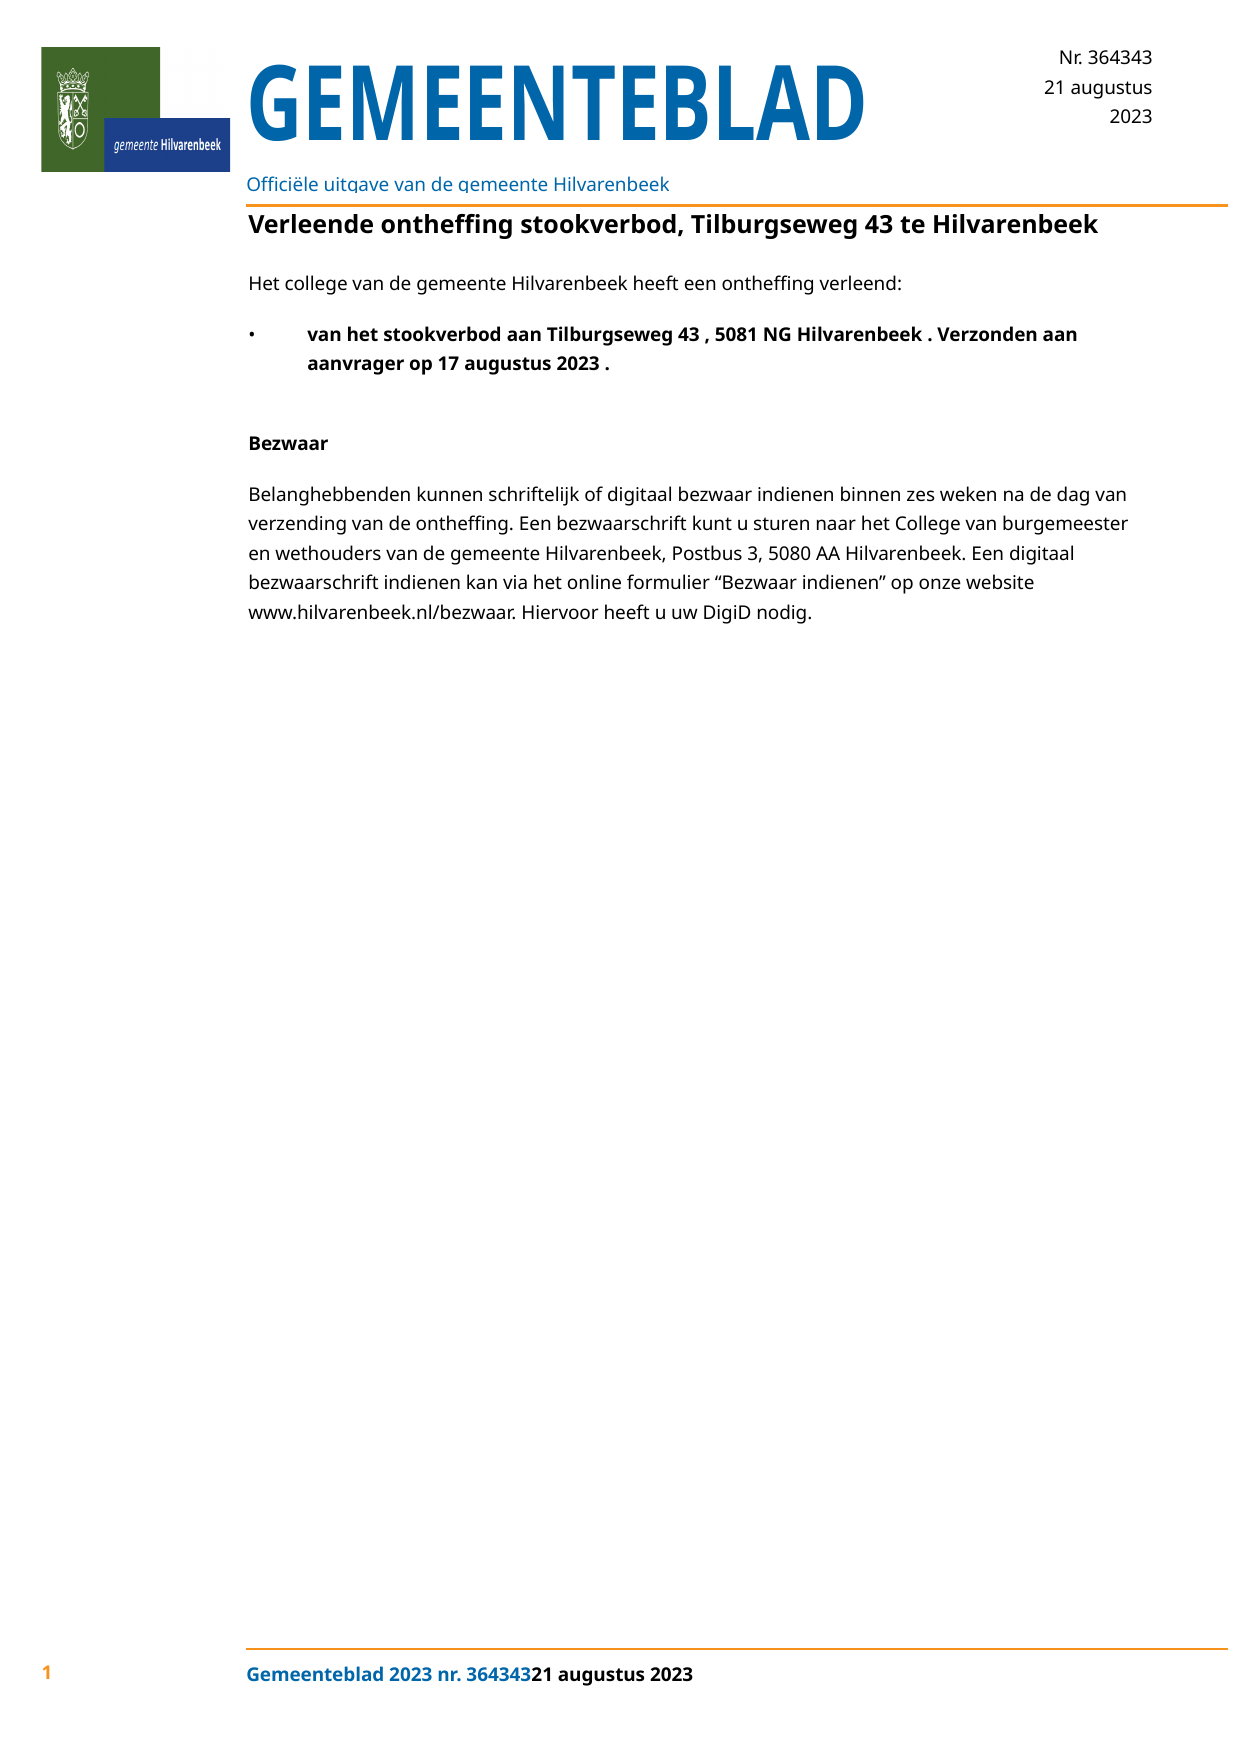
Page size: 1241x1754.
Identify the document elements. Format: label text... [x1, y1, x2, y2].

text Belanghebbenden kunnen schriftelijk of digitaal bezwaar indienen binnen zes weken na de dag van verzending van de ontheffing. Een bezwaarschrift kunt u sturen naar het College van burgemeester en wethouders van de gemeente Hilvarenbeek, Postbus 3, 5080 AA Hilvarenbeek. Een digitaal bezwaarschrift indienen kan via het online formulier “Bezwaar indienen” op onze website www.hilvarenbeek.nl/bezwaar. Hiervoor heeft u uw DigiD nodig. [248, 481, 1152, 625]
text Verleende ontheffing stookverbod, Tilburgseweg 43 te Hilvarenbeek [248, 207, 1152, 241]
text Het college van de gemeente Hilvarenbeek heeft een ontheffing verleend: [248, 270, 1152, 296]
list van het stookverbod aan Tilburgseweg 43 , 5081 NG Hilvarenbeek . Verzonden aan aanvrager op 17 augustus 2023 . [248, 321, 1152, 376]
text Bezwaar [248, 430, 1152, 456]
picture [41, 47, 231, 172]
